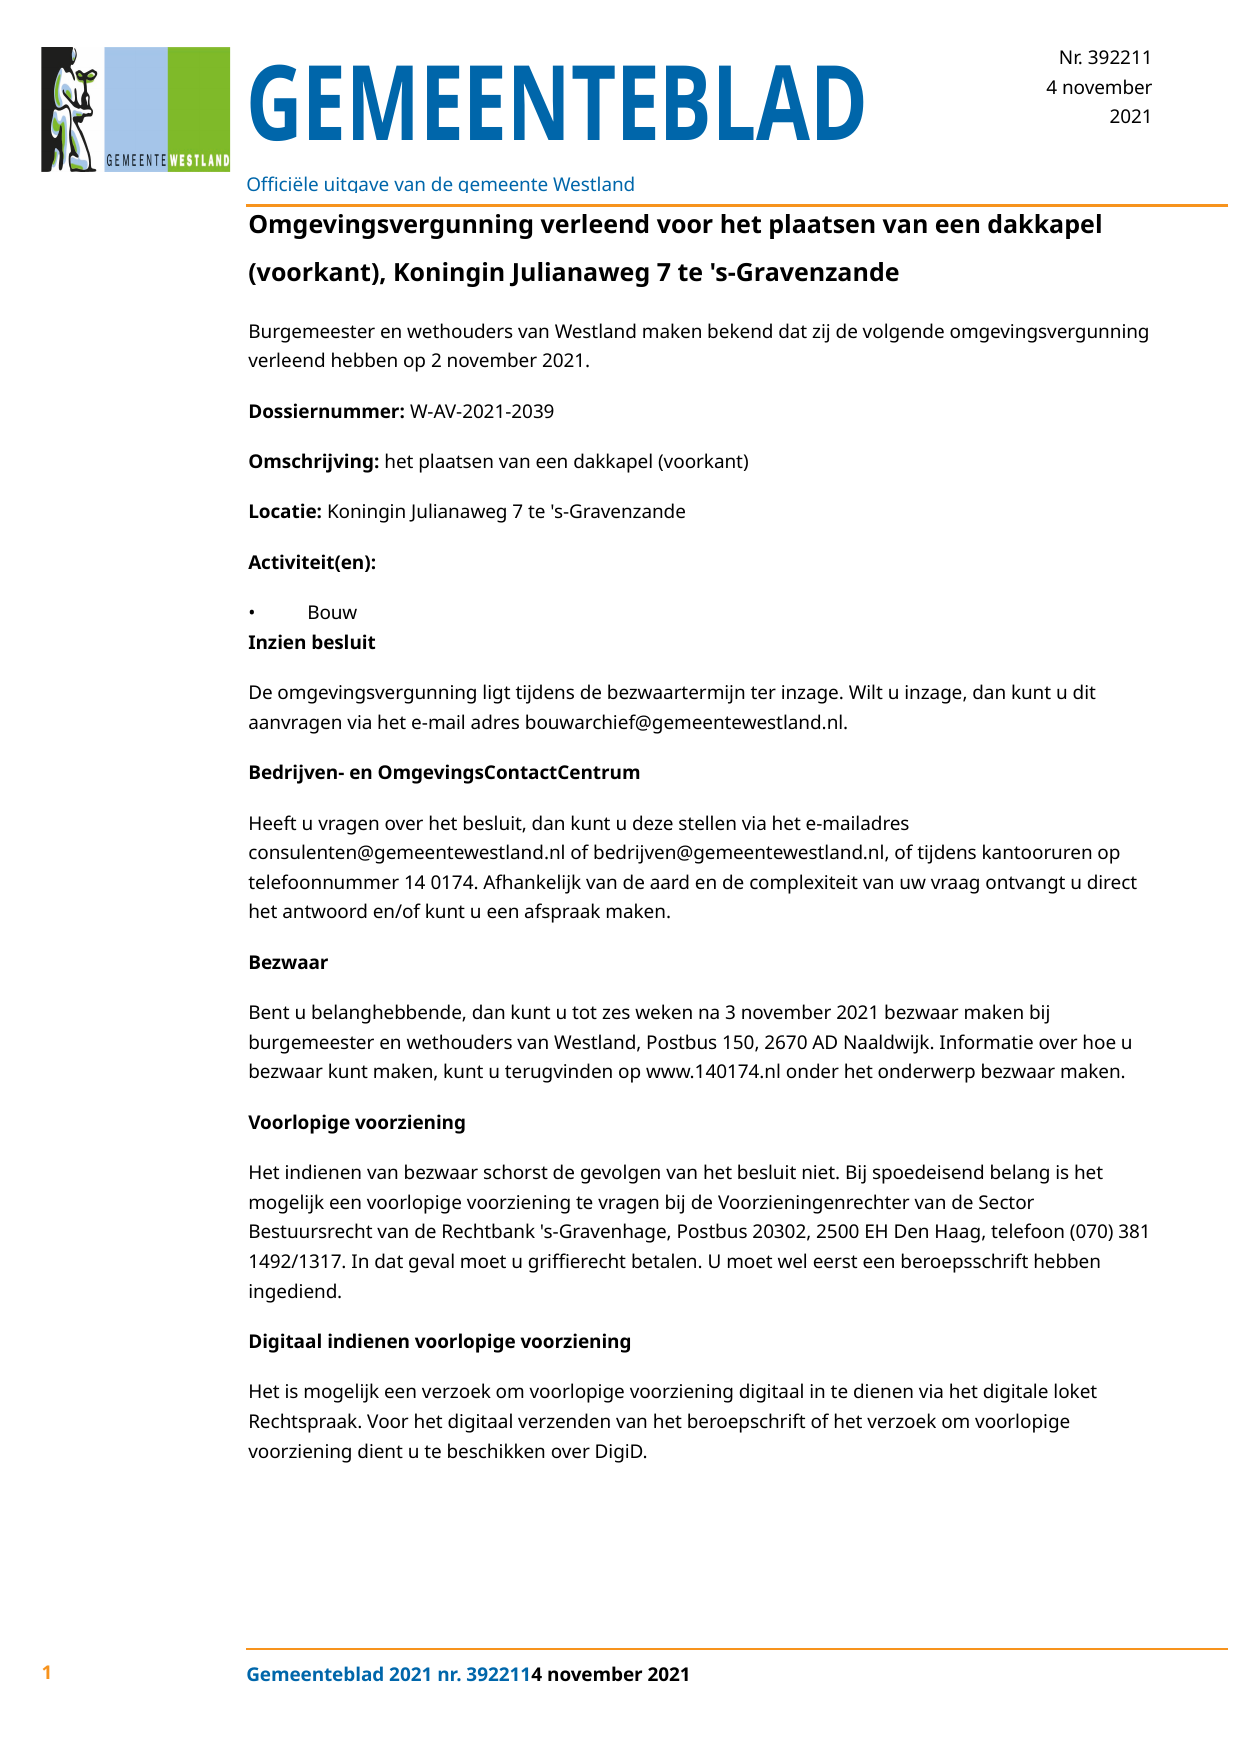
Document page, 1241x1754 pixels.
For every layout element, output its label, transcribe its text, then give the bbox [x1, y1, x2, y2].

text Dossiernummer: W-AV-2021-2039 [248, 398, 1152, 424]
text Locatie: Koningin Julianaweg 7 te 's-Gravenzande [248, 499, 1152, 524]
text Inzien besluit [248, 629, 1152, 655]
text Bent u belanghebbende, dan kunt u tot zes weken na 3 november 2021 bezwaar maken bij burgemeester en wethouders van Westland, Postbus 150, 2670 AD Naaldwijk. Informatie over hoe u bezwaar kunt maken, kunt u terugvinden op www.140174.nl onder het onderwerp bezwaar maken. [248, 999, 1152, 1084]
list Bouw [248, 599, 1152, 625]
text Omschrijving: het plaatsen van een dakkapel (voorkant) [248, 448, 1152, 474]
text Burgemeester en wethouders van Westland maken bekend dat zij de volgende omgevingsvergunning verleend hebben op 2 november 2021. [248, 318, 1152, 373]
text Het indienen van bezwaar schorst de gevolgen van het besluit niet. Bij spoedeisend belang is het mogelijk een voorlopige voorziening te vragen bij de Voorzieningenrechter van de Sector Bestuursrecht van de Rechtbank 's-Gravenhage, Postbus 20302, 2500 EH Den Haag, telefoon (070) 381 1492/1317. In dat geval moet u griffierecht betalen. U moet wel eerst een beroepsschrift hebben ingediend. [248, 1159, 1152, 1304]
text Voorlopige voorziening [248, 1109, 1152, 1135]
text Digitaal indienen voorlopige voorziening [248, 1328, 1152, 1354]
text Het is mogelijk een verzoek om voorlopige voorziening digitaal in te dienen via het digitale loket Rechtspraak. Voor het digitaal verzenden van het beroepschrift of het verzoek om voorlopige voorziening dient u te beschikken over DigiD. [248, 1379, 1152, 1464]
text Bezwaar [248, 949, 1152, 975]
text De omgevingsvergunning ligt tijdens de bezwaartermijn ter inzage. Wilt u inzage, dan kunt u dit aanvragen via het e-mail adres bouwarchief@gemeentewestland.nl. [248, 679, 1152, 735]
text Omgevingsvergunning verleend voor het plaatsen van een dakkapel (voorkant), Koningin Julianaweg 7 te 's-Gravenzande [248, 207, 1152, 288]
picture [41, 47, 231, 172]
text Heeft u vragen over het besluit, dan kunt u deze stellen via het e-mailadres consulenten@gemeentewestland.nl of bedrijven@gemeentewestland.nl, of tijdens kantooruren op telefoonnummer 14 0174. Afhankelijk van de aard en de complexiteit van uw vraag ontvangt u direct het antwoord en/of kunt u een afspraak maken. [248, 810, 1152, 924]
text Bedrijven- en OmgevingsContactCentrum [248, 759, 1152, 785]
text Activiteit(en): [248, 549, 1152, 575]
